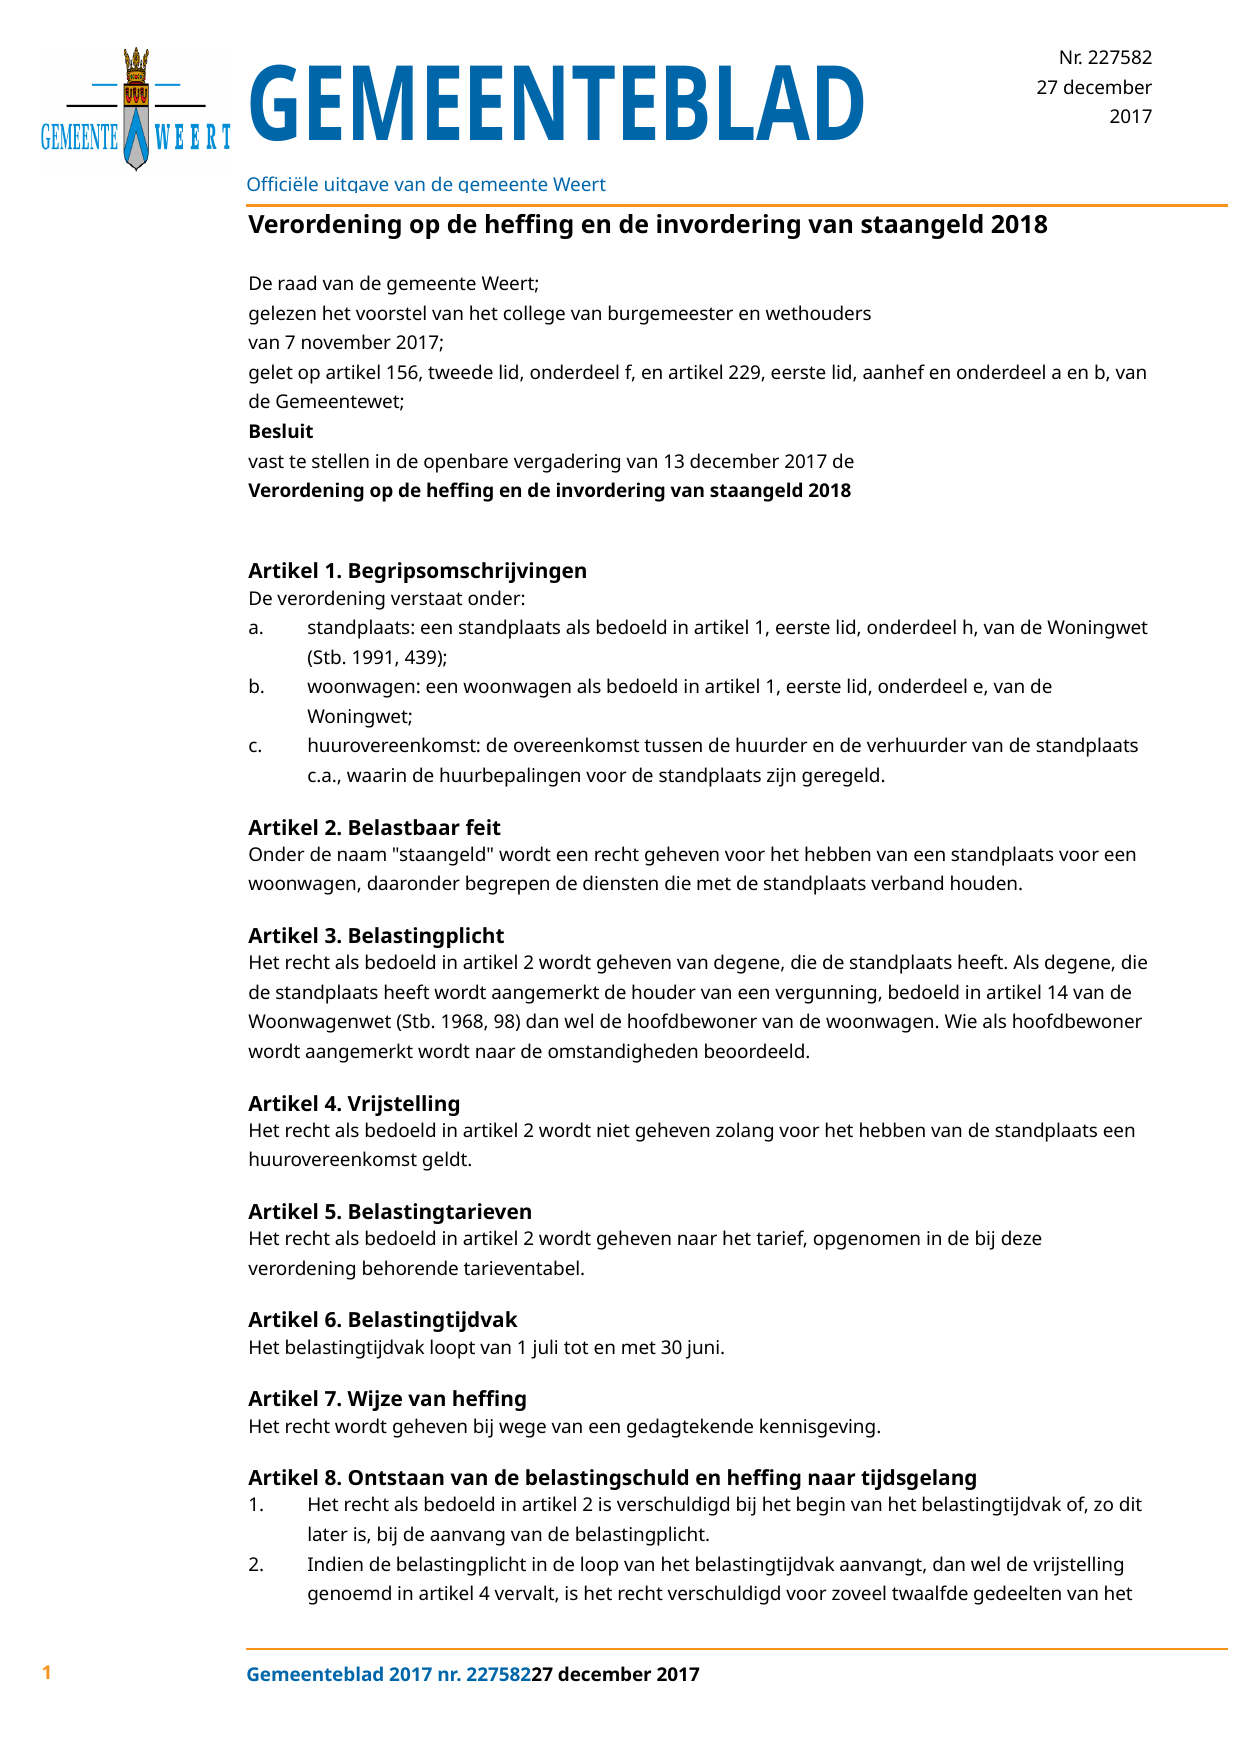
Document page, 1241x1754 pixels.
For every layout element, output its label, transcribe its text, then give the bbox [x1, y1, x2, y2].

list Het recht als bedoeld in artikel 2 is verschuldigd bij het begin van het belastingtijdvak of, zo dit later is, bij de aanvang van de belastingplicht. [248, 1492, 1152, 1547]
text Verordening op de heffing en de invordering van staangeld 2018 [248, 477, 1152, 503]
text Het recht als bedoeld in artikel 2 wordt niet geheven zolang voor het hebben van de standplaats een huurovereenkomst geldt. [248, 1117, 1152, 1172]
text Artikel 7. Wijze van heffing [248, 1384, 1152, 1413]
text Artikel 5. Belastingtarieven [248, 1197, 1152, 1226]
text Artikel 1. Begripsomschrijvingen [248, 556, 1152, 585]
text Het recht wordt geheven bij wege van een gedagtekende kennisgeving. [248, 1413, 1152, 1438]
text Artikel 4. Vrijstelling [248, 1089, 1152, 1117]
list Indien de belastingplicht in de loop van het belastingtijdvak aanvangt, dan wel de vrijstelling genoemd in artikel 4 vervalt, is het recht verschuldigd voor zoveel twaalfde gedeelten van het [248, 1551, 1152, 1606]
text Artikel 6. Belastingtijdvak [248, 1306, 1152, 1334]
list standplaats: een standplaats als bedoeld in artikel 1, eerste lid, onderdeel h, van de Woningwet (Stb. 1991, 439); [248, 614, 1152, 669]
text gelet op artikel 156, tweede lid, onderdeel f, en artikel 229, eerste lid, aanhef en onderdeel a en b, van de Gemeentewet; [248, 359, 1152, 414]
text Het belastingtijdvak loopt van 1 juli tot en met 30 juni. [248, 1334, 1152, 1360]
list huurovereenkomst: de overeenkomst tussen de huurder en de verhuurder van de standplaats c.a., waarin de huurbepalingen voor de standplaats zijn geregeld. [248, 733, 1152, 788]
text Het recht als bedoeld in artikel 2 wordt geheven naar het tarief, opgenomen in de bij deze verordening behorende tarieventabel. [248, 1226, 1152, 1281]
text De raad van de gemeente Weert; [248, 270, 1152, 296]
list woonwagen: een woonwagen als bedoeld in artikel 1, eerste lid, onderdeel e, van de Woningwet; [248, 673, 1152, 729]
text Onder de naam "staangeld" wordt een recht geheven voor het hebben van een standplaats voor een woonwagen, daaronder begrepen de diensten die met de standplaats verband houden. [248, 841, 1152, 896]
text De verordening verstaat onder: [248, 585, 1152, 610]
text vast te stellen in de openbare vergadering van 13 december 2017 de [248, 448, 1152, 473]
text Artikel 8. Ontstaan van de belastingschuld en heffing naar tijdsgelang [248, 1463, 1152, 1492]
text gelezen het voorstel van het college van burgemeester en wethouders [248, 300, 1152, 326]
picture [41, 47, 231, 172]
text Besluit [248, 418, 1152, 444]
text Verordening op de heffing en de invordering van staangeld 2018 [248, 207, 1152, 241]
text Artikel 2. Belastbaar feit [248, 813, 1152, 841]
text Artikel 3. Belastingplicht [248, 921, 1152, 949]
text van 7 november 2017; [248, 329, 1152, 355]
text Het recht als bedoeld in artikel 2 wordt geheven van degene, die de standplaats heeft. Als degene, die de standplaats heeft wordt aangemerkt de houder van een vergunning, bedoeld in artikel 14 van de Woonwagenwet (Stb. 1968, 98) dan wel de hoofdbewoner van de woonwagen. Wie als hoofdbewoner wordt aangemerkt wordt naar de omstandigheden beoordeeld. [248, 949, 1152, 1064]
